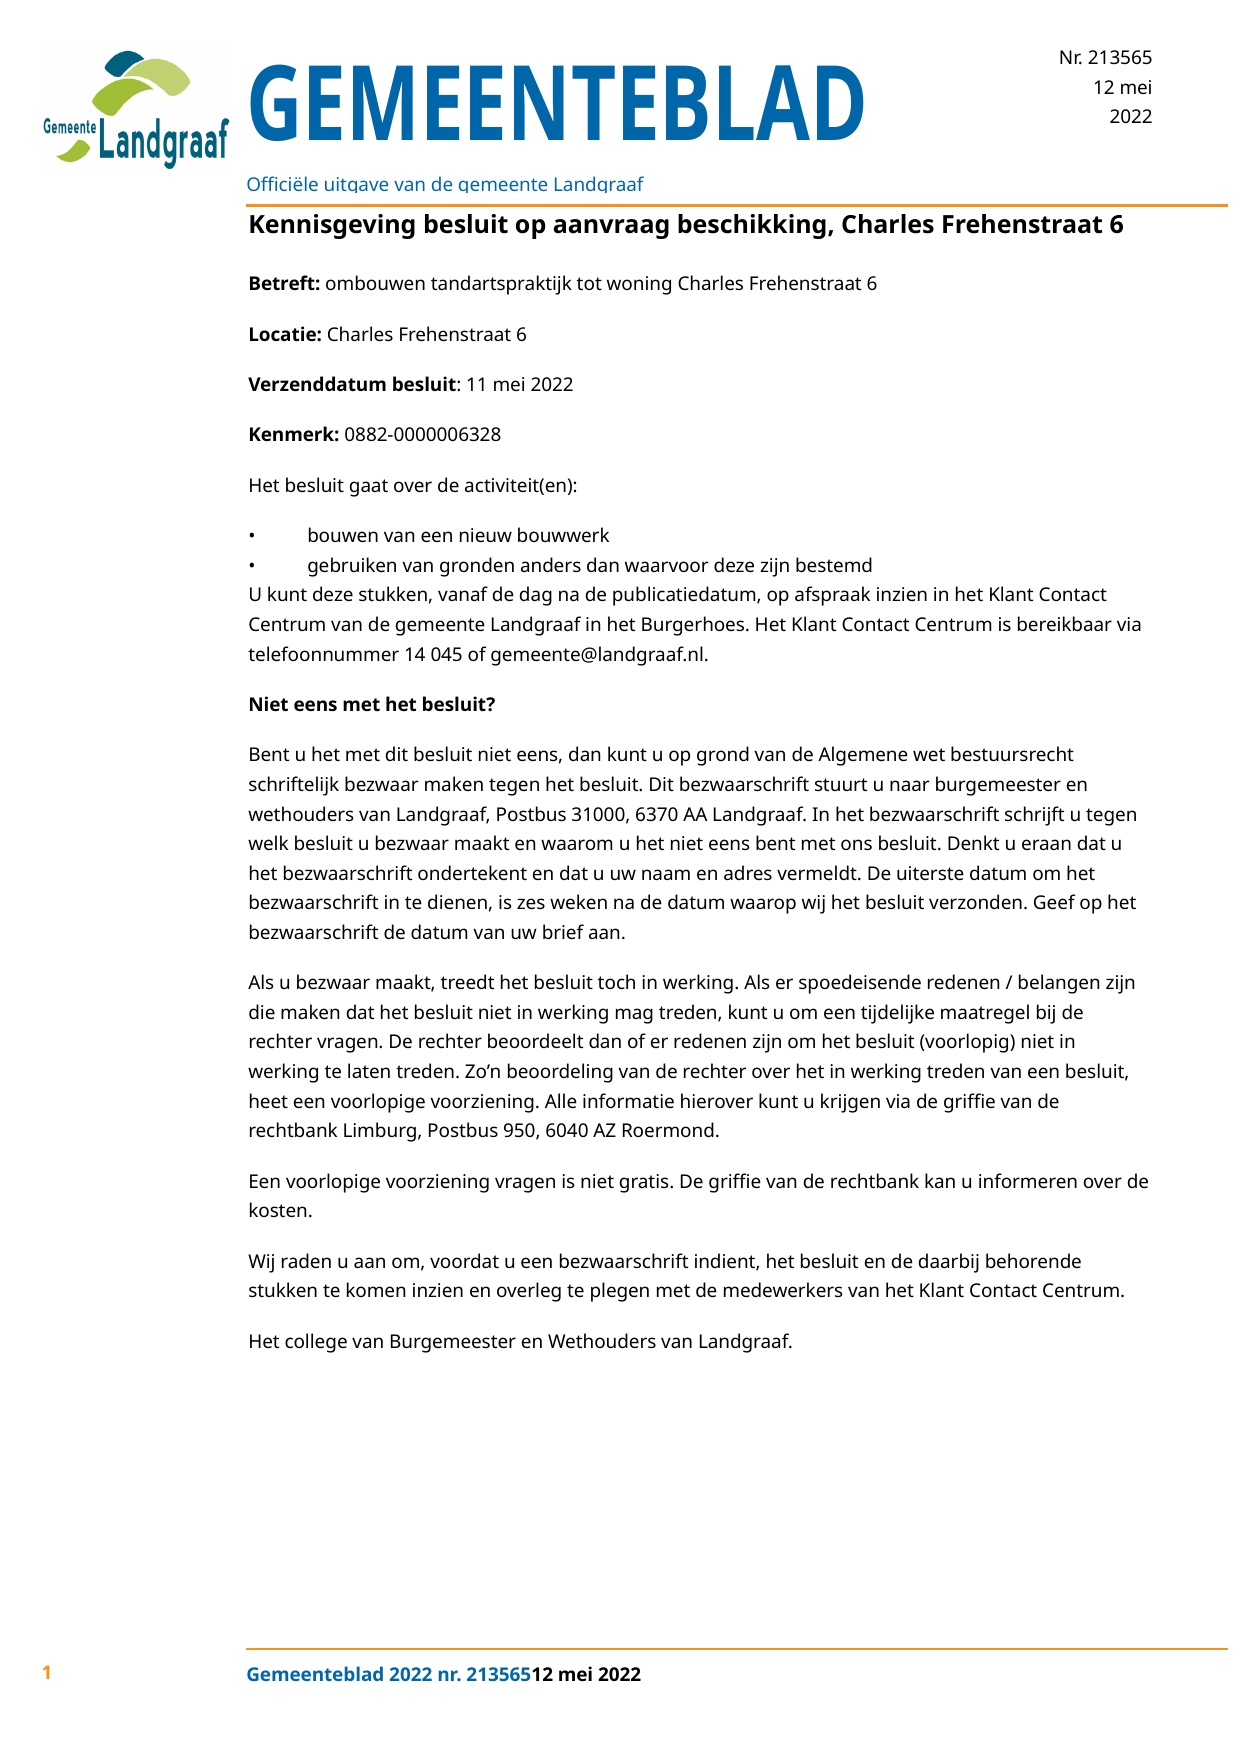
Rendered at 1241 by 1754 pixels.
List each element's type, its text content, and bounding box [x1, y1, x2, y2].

list gebruiken van gronden anders dan waarvoor deze zijn bestemd [248, 552, 1152, 578]
text Bent u het met dit besluit niet eens, dan kunt u op grond van de Algemene wet bestuursrecht schriftelijk bezwaar maken tegen het besluit. Dit bezwaarschrift stuurt u naar burgemeester en wethouders van Landgraaf, Postbus 31000, 6370 AA Landgraaf. In het bezwaarschrift schrijft u tegen welk besluit u bezwaar maakt en waarom u het niet eens bent met ons besluit. Denkt u eraan dat u het bezwaarschrift ondertekent en dat u uw naam en adres vermeldt. De uiterste datum om het bezwaarschrift in te dienen, is zes weken na de datum waarop wij het besluit verzonden. Geef op het bezwaarschrift de datum van uw brief aan. [248, 742, 1152, 945]
picture [41, 47, 231, 172]
text Niet eens met het besluit? [248, 691, 1152, 717]
text Het besluit gaat over de activiteit(en): [248, 472, 1152, 498]
text Betreft: ombouwen tandartspraktijk tot woning Charles Frehenstraat 6 [248, 270, 1152, 296]
text U kunt deze stukken, vanaf de dag na de publicatiedatum, op afspraak inzien in het Klant Contact Centrum van de gemeente Landgraaf in het Burgerhoes. Het Klant Contact Centrum is bereikbaar via telefoonnummer 14 045 of gemeente@landgraaf.nl. [248, 582, 1152, 666]
text Kenmerk: 0882-0000006328 [248, 422, 1152, 447]
text Een voorlopige voorziening vragen is niet gratis. De griffie van de rechtbank kan u informeren over de kosten. [248, 1168, 1152, 1223]
text Verzenddatum besluit: 11 mei 2022 [248, 371, 1152, 397]
text Als u bezwaar maakt, treedt het besluit toch in werking. Als er spoedeisende redenen / belangen zijn die maken dat het besluit niet in werking mag treden, kunt u om een tijdelijke maatregel bij de rechter vragen. De rechter beoordeelt dan of er redenen zijn om het besluit (voorlopig) niet in werking te laten treden. Zo’n beoordeling van de rechter over het in werking treden van een besluit, heet een voorlopige voorziening. Alle informatie hierover kunt u krijgen via de griffie van de rechtbank Limburg, Postbus 950, 6040 AZ Roermond. [248, 969, 1152, 1143]
text Wij raden u aan om, voordat u een bezwaarschrift indient, het besluit en de daarbij behorende stukken te komen inzien en overleg te plegen met de medewerkers van het Klant Contact Centrum. [248, 1248, 1152, 1303]
text Kennisgeving besluit op aanvraag beschikking, Charles Frehenstraat 6 [248, 207, 1152, 241]
list bouwen van een nieuw bouwwerk [248, 522, 1152, 548]
text Locatie: Charles Frehenstraat 6 [248, 321, 1152, 346]
text Het college van Burgemeester en Wethouders van Landgraaf. [248, 1328, 1152, 1353]
